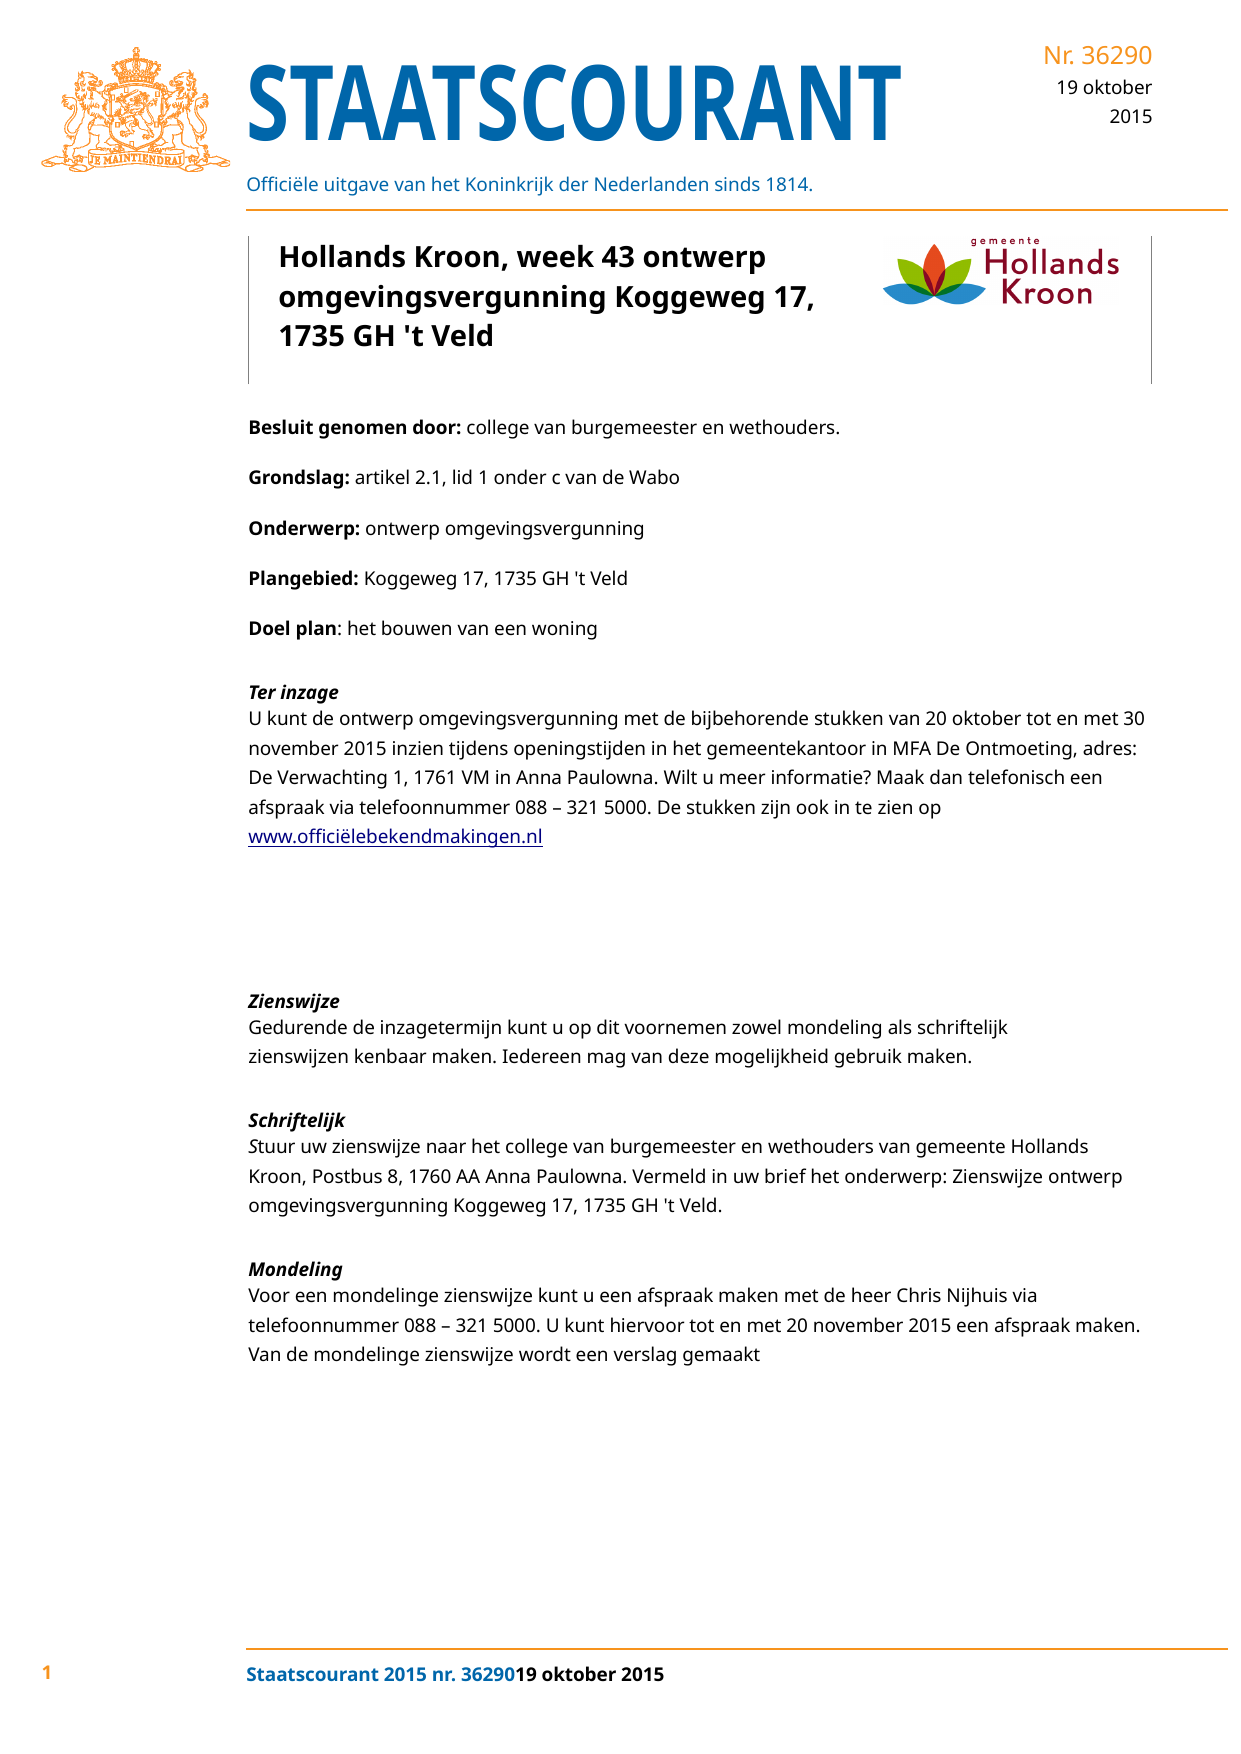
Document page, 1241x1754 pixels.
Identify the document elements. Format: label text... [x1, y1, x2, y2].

text Stuur uw zienswijze naar het college van burgemeester en wethouders van gemeente Hollands Kroon, Postbus 8, 1760 AA Anna Paulowna. Vermeld in uw brief het onderwerp: Zienswijze ontwerp omgevingsvergunning Koggeweg 17, 1735 GH 't Veld. [248, 1133, 1152, 1218]
text Ter inzage [248, 679, 1152, 705]
table_header [850, 236, 1151, 384]
text Mondeling [248, 1257, 1152, 1282]
text Besluit genomen door: college van burgemeester en wethouders. [248, 414, 1152, 440]
text Plangebied: Koggeweg 17, 1735 GH 't Veld [248, 565, 1152, 591]
text Grondslag: artikel 2.1, lid 1 onder c van de Wabo [248, 464, 1152, 490]
picture [41, 47, 231, 172]
picture [882, 236, 1119, 305]
text Gedurende de inzagetermijn kunt u op dit voornemen zowel mondeling als schriftelijk zienswijzen kenbaar maken. Iedereen mag van deze mogelijkheid gebruik maken. [248, 1014, 1152, 1069]
text Voor een mondelinge zienswijze kunt u een afspraak maken met de heer Chris Nijhuis via telefoonnummer 088 – 321 5000. U kunt hiervoor tot en met 20 november 2015 een afspraak maken. Van de mondelinge zienswijze wordt een verslag gemaakt [248, 1282, 1152, 1367]
text U kunt de ontwerp omgevingsvergunning met de bijbehorende stukken van 20 oktober tot en met 30 november 2015 inzien tijdens openingstijden in het gemeentekantoor in MFA De Ontmoeting, adres: De Verwachting 1, 1761 VM in Anna Paulowna. Wilt u meer informatie? Maak dan telefonisch een afspraak via telefoonnummer 088 – 321 5000. De stukken zijn ook in te zien op www.officiëlebekendmakingen.nl [248, 705, 1152, 849]
text Onderwerp: ontwerp omgevingsvergunning [248, 515, 1152, 541]
text Zienswijze [248, 988, 1152, 1014]
text Doel plan: het bouwen van een woning [248, 616, 1152, 641]
table_header Hollands Kroon, week 43 ontwerp omgevingsvergunning Koggeweg 17, 1735 GH 't Veld [249, 236, 850, 384]
text Schriftelijk [248, 1108, 1152, 1133]
